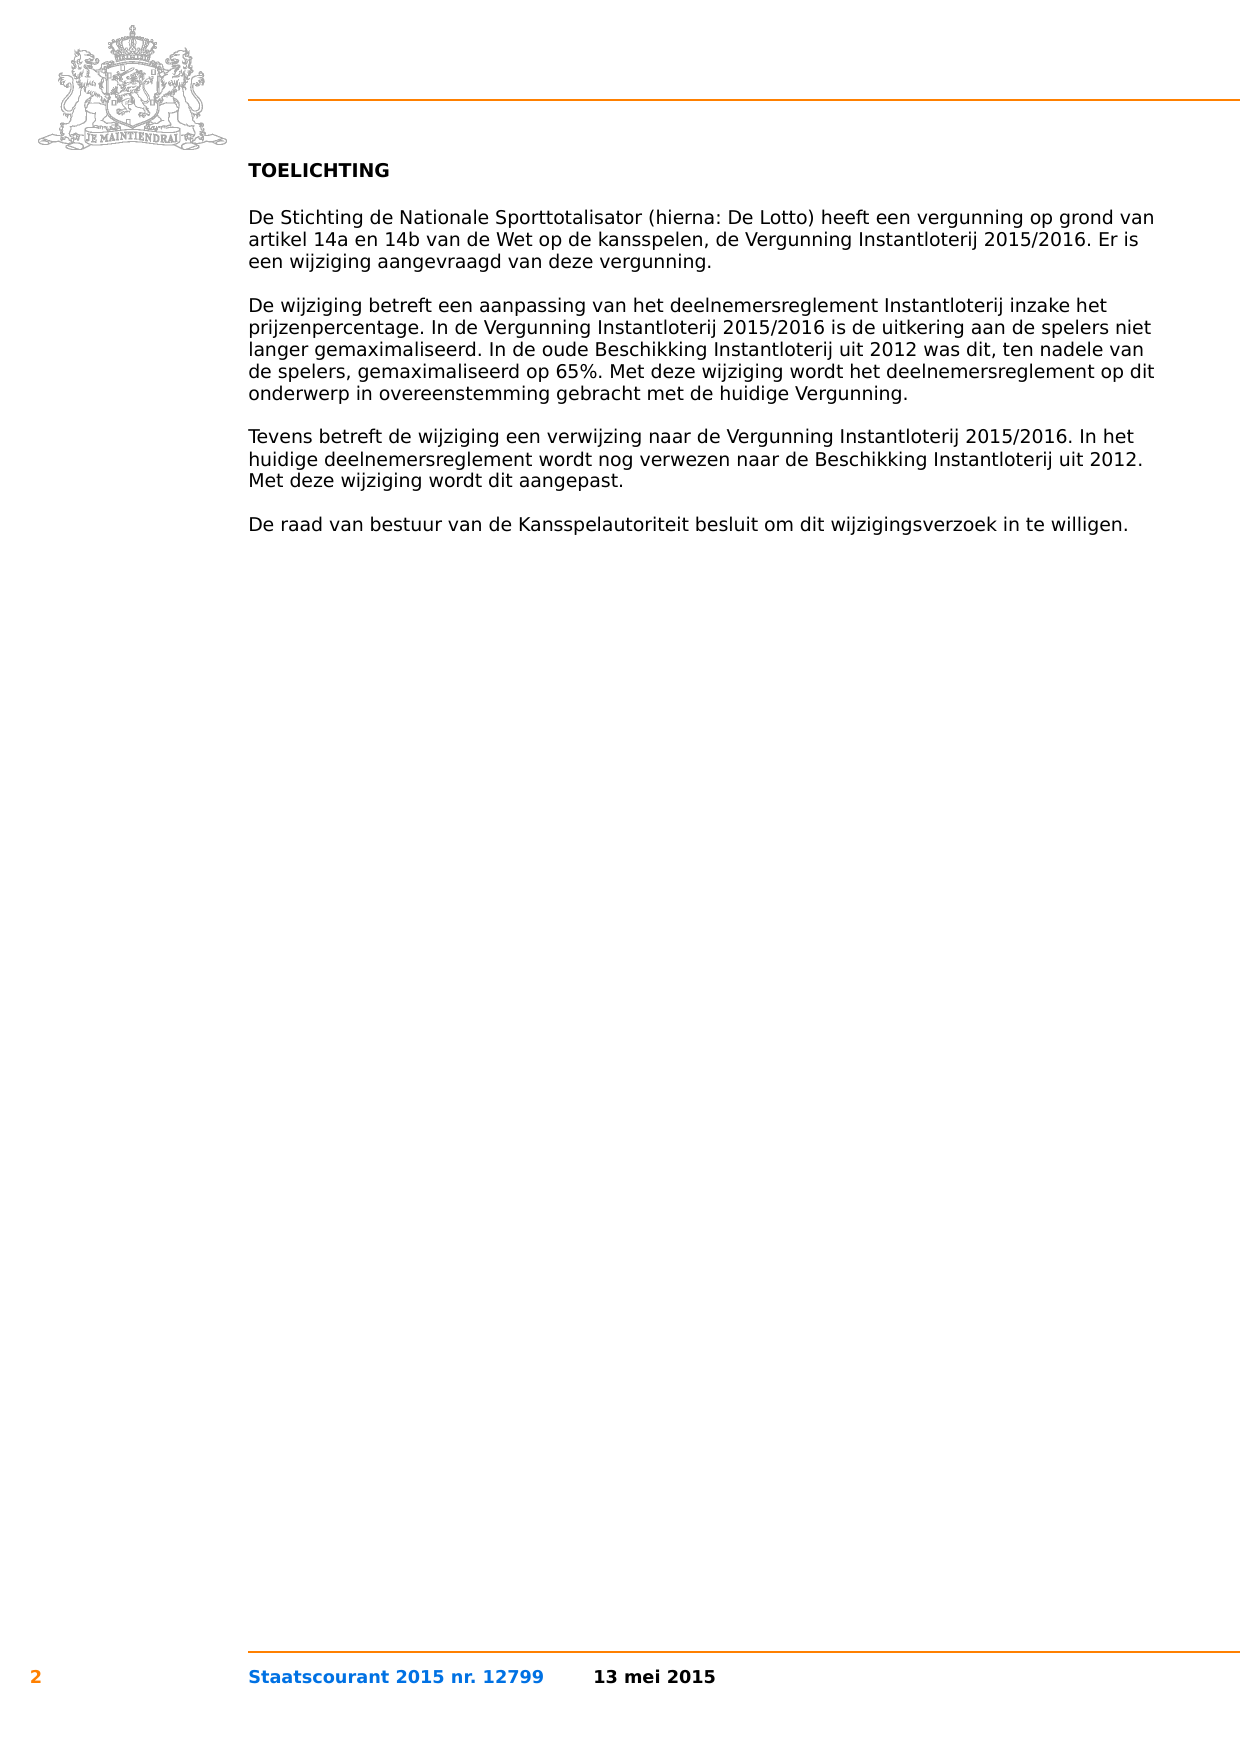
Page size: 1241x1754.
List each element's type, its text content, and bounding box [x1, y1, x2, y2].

picture [38, 25, 227, 150]
text De wijziging betreft een aanpassing van het deelnemersreglement Instantloterij inzake het prijzenpercentage. In de Vergunning Instantloterij 2015/2016 is de uitkering aan de spelers niet langer gemaximaliseerd. In de oude Beschikking Instantloterij uit 2012 was dit, ten nadele van de spelers, gemaximaliseerd op 65%. Met deze wijziging wordt het deelnemersreglement op dit onderwerp in overeenstemming gebracht met de huidige Vergunning. [248, 295, 1163, 404]
text De raad van bestuur van de Kansspelautoriteit besluit om dit wijzigingsverzoek in te willigen. [248, 514, 1163, 536]
subtitle TOELICHTING [248, 160, 1163, 182]
text Tevens betreft de wijziging een verwijzing naar de Vergunning Instantloterij 2015/2016. In het huidige deelnemersreglement wordt nog verwezen naar de Beschikking Instantloterij uit 2012. Met deze wijziging wordt dit aangepast. [248, 426, 1163, 492]
text De Stichting de Nationale Sporttotalisator (hierna: De Lotto) heeft een vergunning op grond van artikel 14a en 14b van de Wet op de kansspelen, de Vergunning Instantloterij 2015/2016. Er is een wijziging aangevraagd van deze vergunning. [248, 207, 1163, 273]
